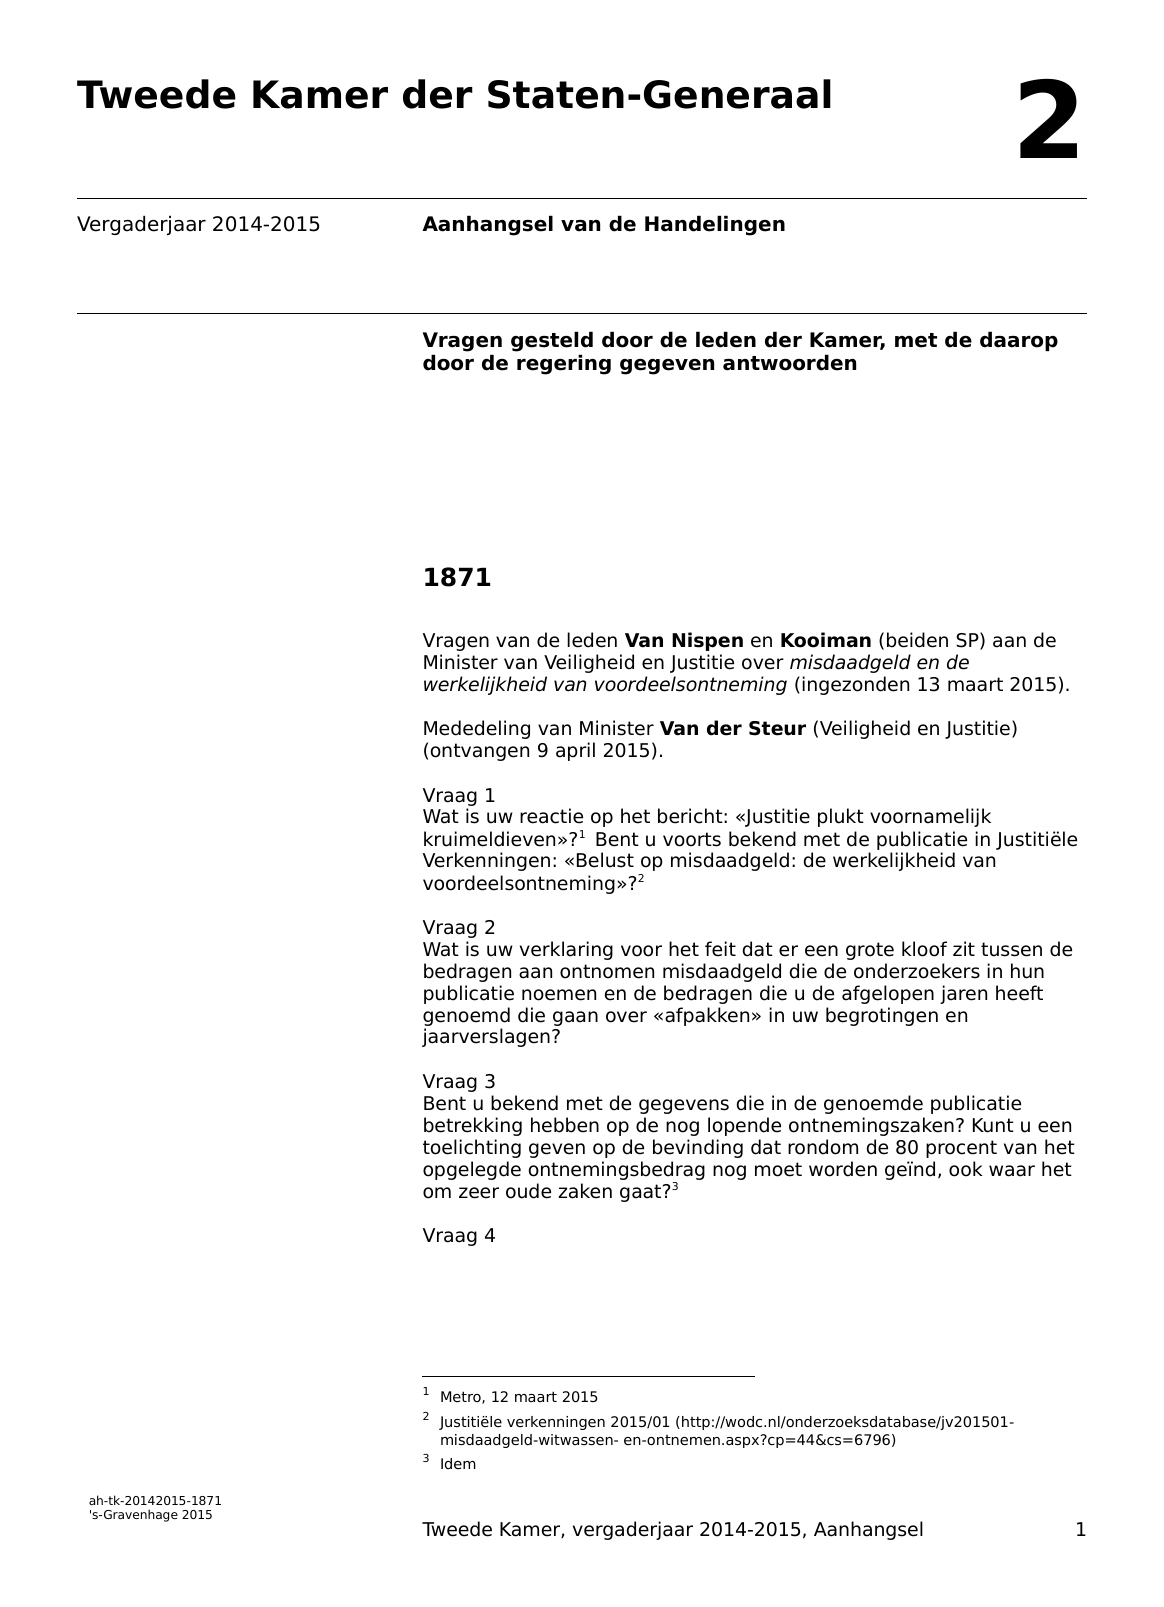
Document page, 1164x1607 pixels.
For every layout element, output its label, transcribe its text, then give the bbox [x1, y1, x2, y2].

text Justitiële verkenningen 2015/01 (http://wodc.nl/onderzoeksdatabase/jv201501-misdaadgeld-witwassen- en-ontnemen.aspx?cp=44&cs=6796) [422, 1410, 1087, 1449]
text Vragen van de leden Van Nispen en Kooiman (beiden SP) aan de Minister van Veiligheid en Justitie over misdaadgeld en de werkelijkheid van voordeelsontneming (ingezonden 13 maart 2015). [422, 630, 1087, 696]
text Mededeling van Minister Van der Steur (Veiligheid en Justitie) (ontvangen 9 april 2015). [422, 718, 1087, 762]
text Idem [422, 1452, 1087, 1474]
text Wat is uw reactie op het bericht: «Justitie plukt voornamelijk kruimeldieven»? Bent u voorts bekend met de publicatie in Justitiële Verkenningen: «Belust op misdaadgeld: de werkelijkheid van voordeelsontneming»? [422, 806, 1087, 894]
text 's-Gravenhage 2015 [88, 1508, 323, 1522]
text Vraag 3 [422, 1071, 1087, 1093]
table_header Tweede Kamer der Staten-Generaal [77, 59, 886, 198]
table_cell [77, 314, 422, 375]
text 1871 [422, 563, 1087, 592]
table_cell Aanhangsel van de Handelingen [422, 199, 1087, 313]
text ah-tk-20142015-1871 [88, 1494, 323, 1508]
text Vraag 1 [422, 784, 1087, 806]
text Wat is uw verklaring voor het feit dat er een grote kloof zit tussen de bedragen aan ontnomen misdaadgeld die de onderzoekers in hun publicatie noemen en de bedragen die u de afgelopen jaren heeft genoemd die gaan over «afpakken» in uw begrotingen en jaarverslagen? [422, 938, 1087, 1048]
table_header 2 [886, 59, 1087, 198]
text Bent u bekend met de gegevens die in de genoemde publicatie betrekking hebben op de nog lopende ontnemingszaken? Kunt u een toelichting geven op de bevinding dat rondom de 80 procent van het opgelegde ontnemingsbedrag nog moet worden geïnd, ook waar het om zeer oude zaken gaat? [422, 1093, 1087, 1202]
text Metro, 12 maart 2015 [422, 1385, 1087, 1407]
table_cell Vergaderjaar 2014-2015 [77, 199, 422, 313]
text Vraag 4 [422, 1225, 1087, 1247]
table_cell Vragen gesteld door de leden der Kamer, met de daarop door de regering gegeven antwoorden [422, 314, 1087, 375]
text Vraag 2 [422, 917, 1087, 938]
